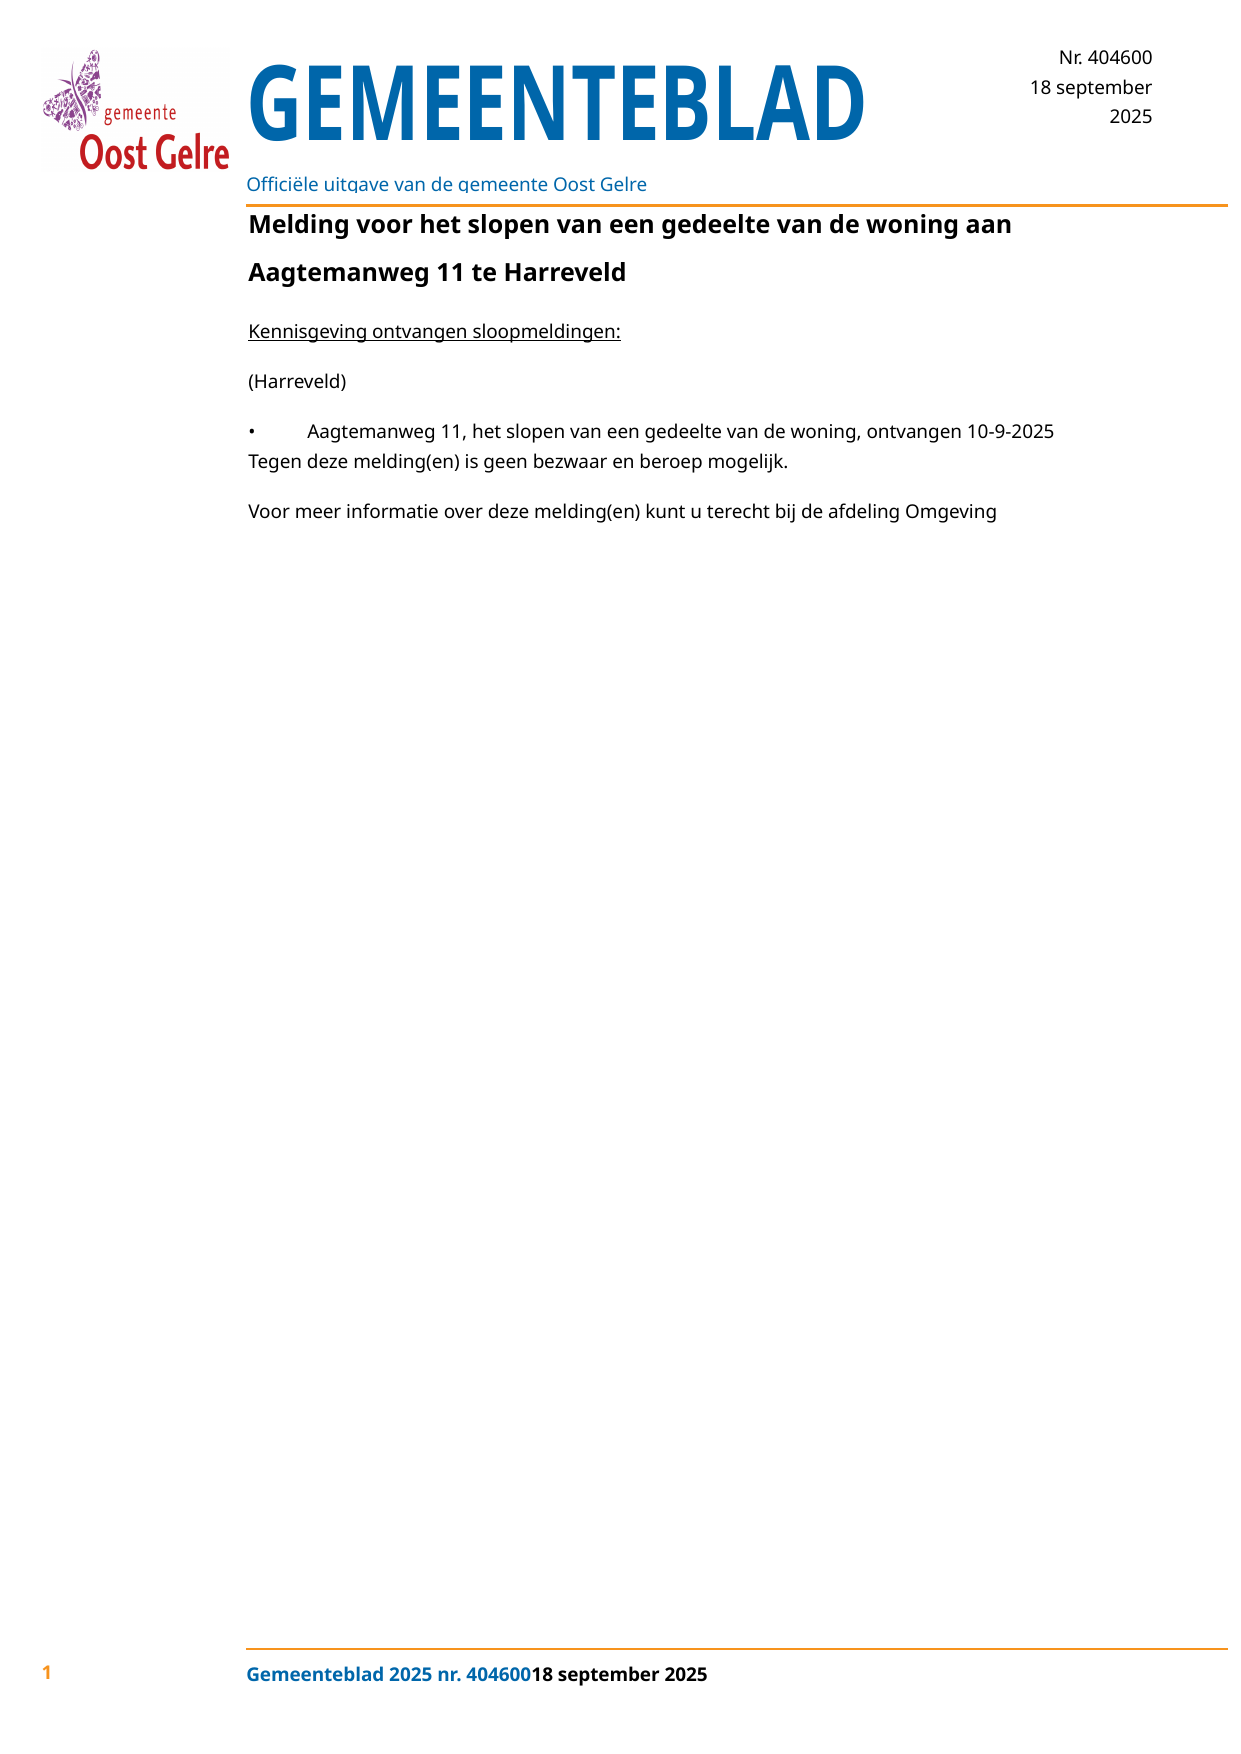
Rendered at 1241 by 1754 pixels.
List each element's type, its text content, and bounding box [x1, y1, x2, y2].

text (Harreveld) [248, 368, 1152, 394]
text Melding voor het slopen van een gedeelte van de woning aan Aagtemanweg 11 te Harreveld [248, 207, 1152, 288]
text Kennisgeving ontvangen sloopmeldingen: [248, 318, 1152, 344]
picture [41, 47, 231, 172]
text Voor meer informatie over deze melding(en) kunt u terecht bij de afdeling Omgeving [248, 499, 1152, 524]
list Aagtemanweg 11, het slopen van een gedeelte van de woning, ontvangen 10-9-2025 [248, 419, 1152, 444]
text Tegen deze melding(en) is geen bezwaar en beroep mogelijk. [248, 448, 1152, 474]
